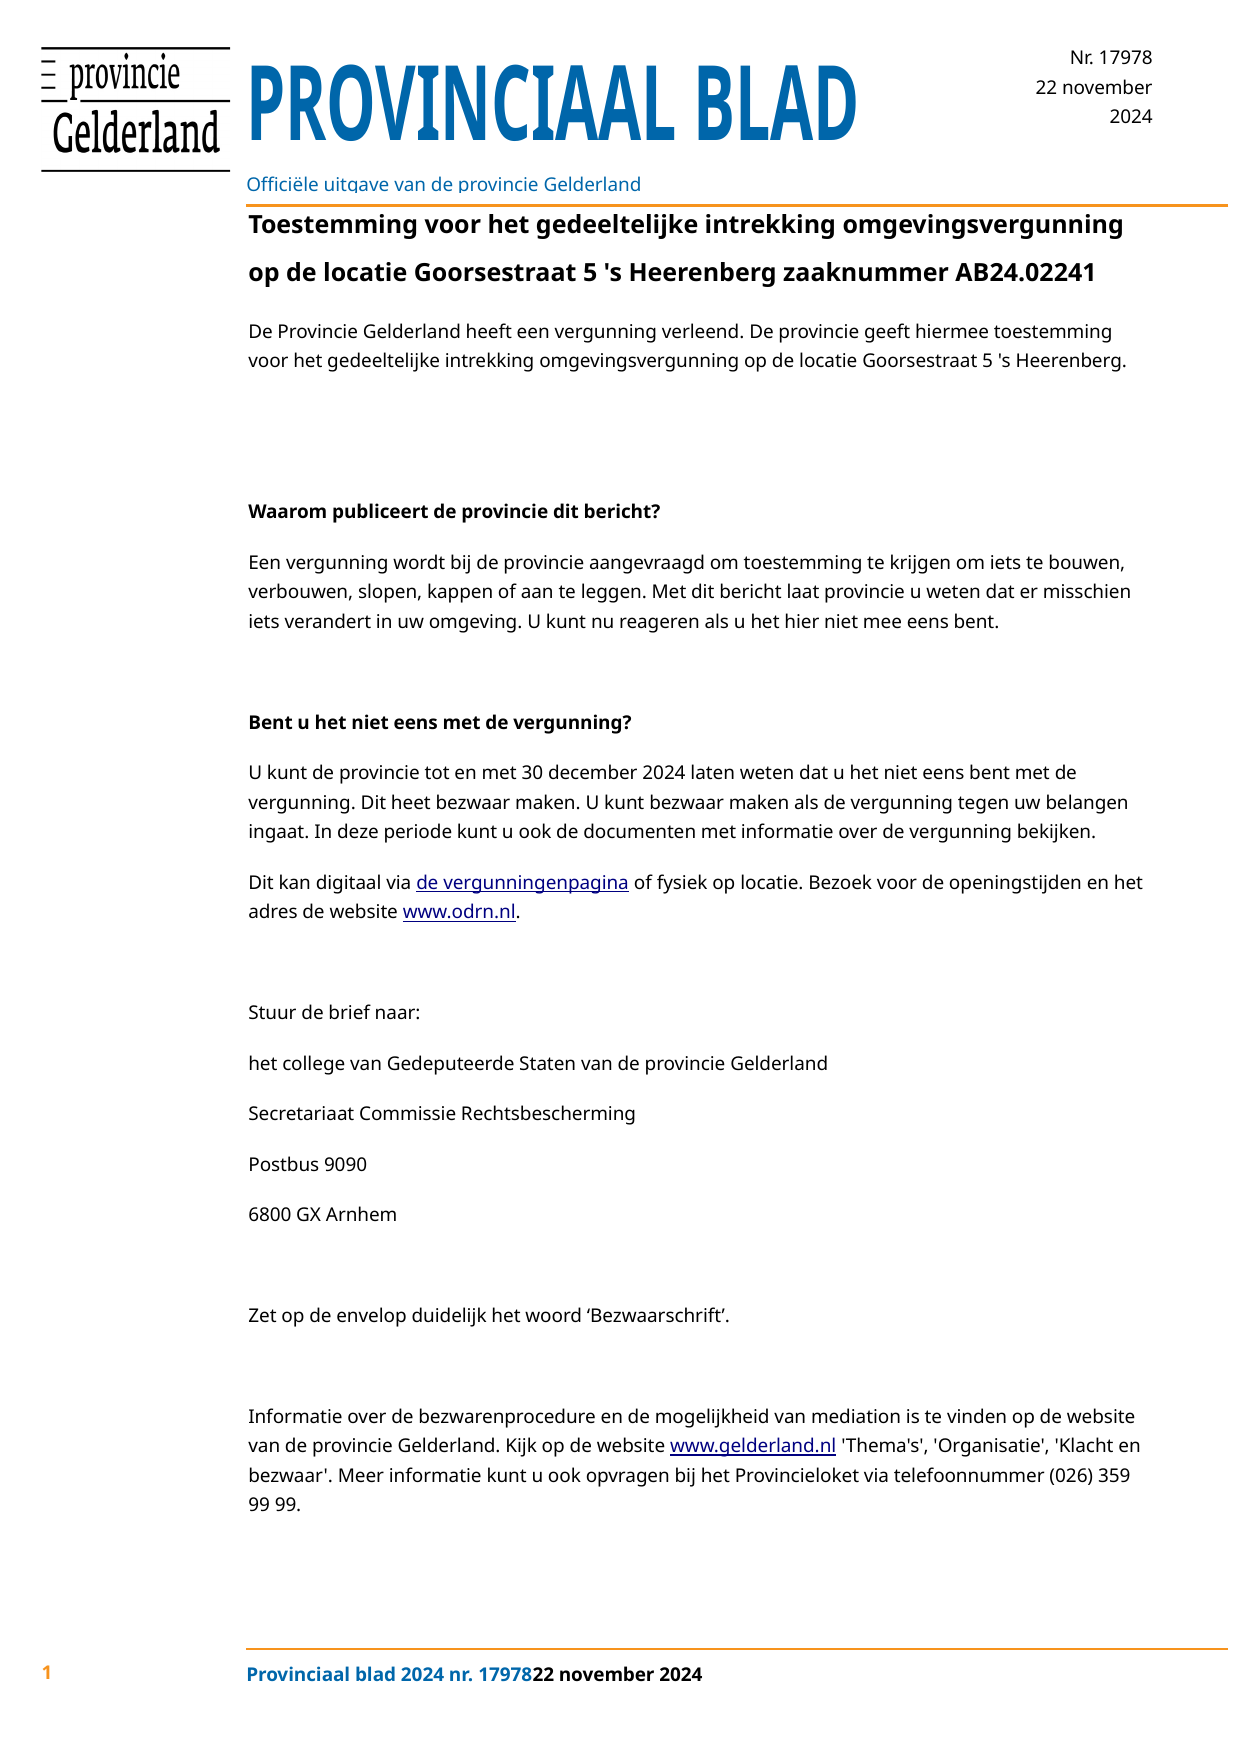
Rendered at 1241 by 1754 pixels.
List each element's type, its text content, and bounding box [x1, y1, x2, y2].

text Dit kan digitaal via de vergunningenpagina of fysiek op locatie. Bezoek voor de openingstijden en het adres de website www.odrn.nl. [248, 869, 1152, 924]
text De Provincie Gelderland heeft een vergunning verleend. De provincie geeft hiermee toestemming voor het gedeeltelijke intrekking omgevingsvergunning op de locatie Goorsestraat 5 's Heerenberg. [248, 318, 1152, 373]
text 6800 GX Arnhem [248, 1201, 1152, 1227]
text Stuur de brief naar: [248, 999, 1152, 1025]
text het college van Gedeputeerde Staten van de provincie Gelderland [248, 1050, 1152, 1076]
text Toestemming voor het gedeeltelijke intrekking omgevingsvergunning op de locatie Goorsestraat 5 's Heerenberg zaaknummer AB24.02241 [248, 207, 1152, 288]
text Informatie over de bezwarenprocedure en de mogelijkheid van mediation is te vinden op de website van de provincie Gelderland. Kijk op de website www.gelderland.nl 'Thema's', 'Organisatie', 'Klacht en bezwaar'. Meer informatie kunt u ook opvragen bij het Provincieloket via telefoonnummer (026) 359 99 99. [248, 1403, 1152, 1517]
text Bent u het niet eens met de vergunning? [248, 709, 1152, 735]
text Zet op de envelop duidelijk het woord ‘Bezwaarschrift’. [248, 1302, 1152, 1328]
text Waarom publiceert de provincie dit bericht? [248, 499, 1152, 524]
text Een vergunning wordt bij de provincie aangevraagd om toestemming te krijgen om iets te bouwen, verbouwen, slopen, kappen of aan te leggen. Met dit bericht laat provincie u weten dat er misschien iets verandert in uw omgeving. U kunt nu reageren als u het hier niet mee eens bent. [248, 549, 1152, 634]
text Secretariaat Commissie Rechtsbescherming [248, 1100, 1152, 1126]
text Postbus 9090 [248, 1151, 1152, 1177]
picture [41, 47, 231, 172]
text U kunt de provincie tot en met 30 december 2024 laten weten dat u het niet eens bent met de vergunning. Dit heet bezwaar maken. U kunt bezwaar maken als de vergunning tegen uw belangen ingaat. In deze periode kunt u ook de documenten met informatie over de vergunning bekijken. [248, 759, 1152, 844]
